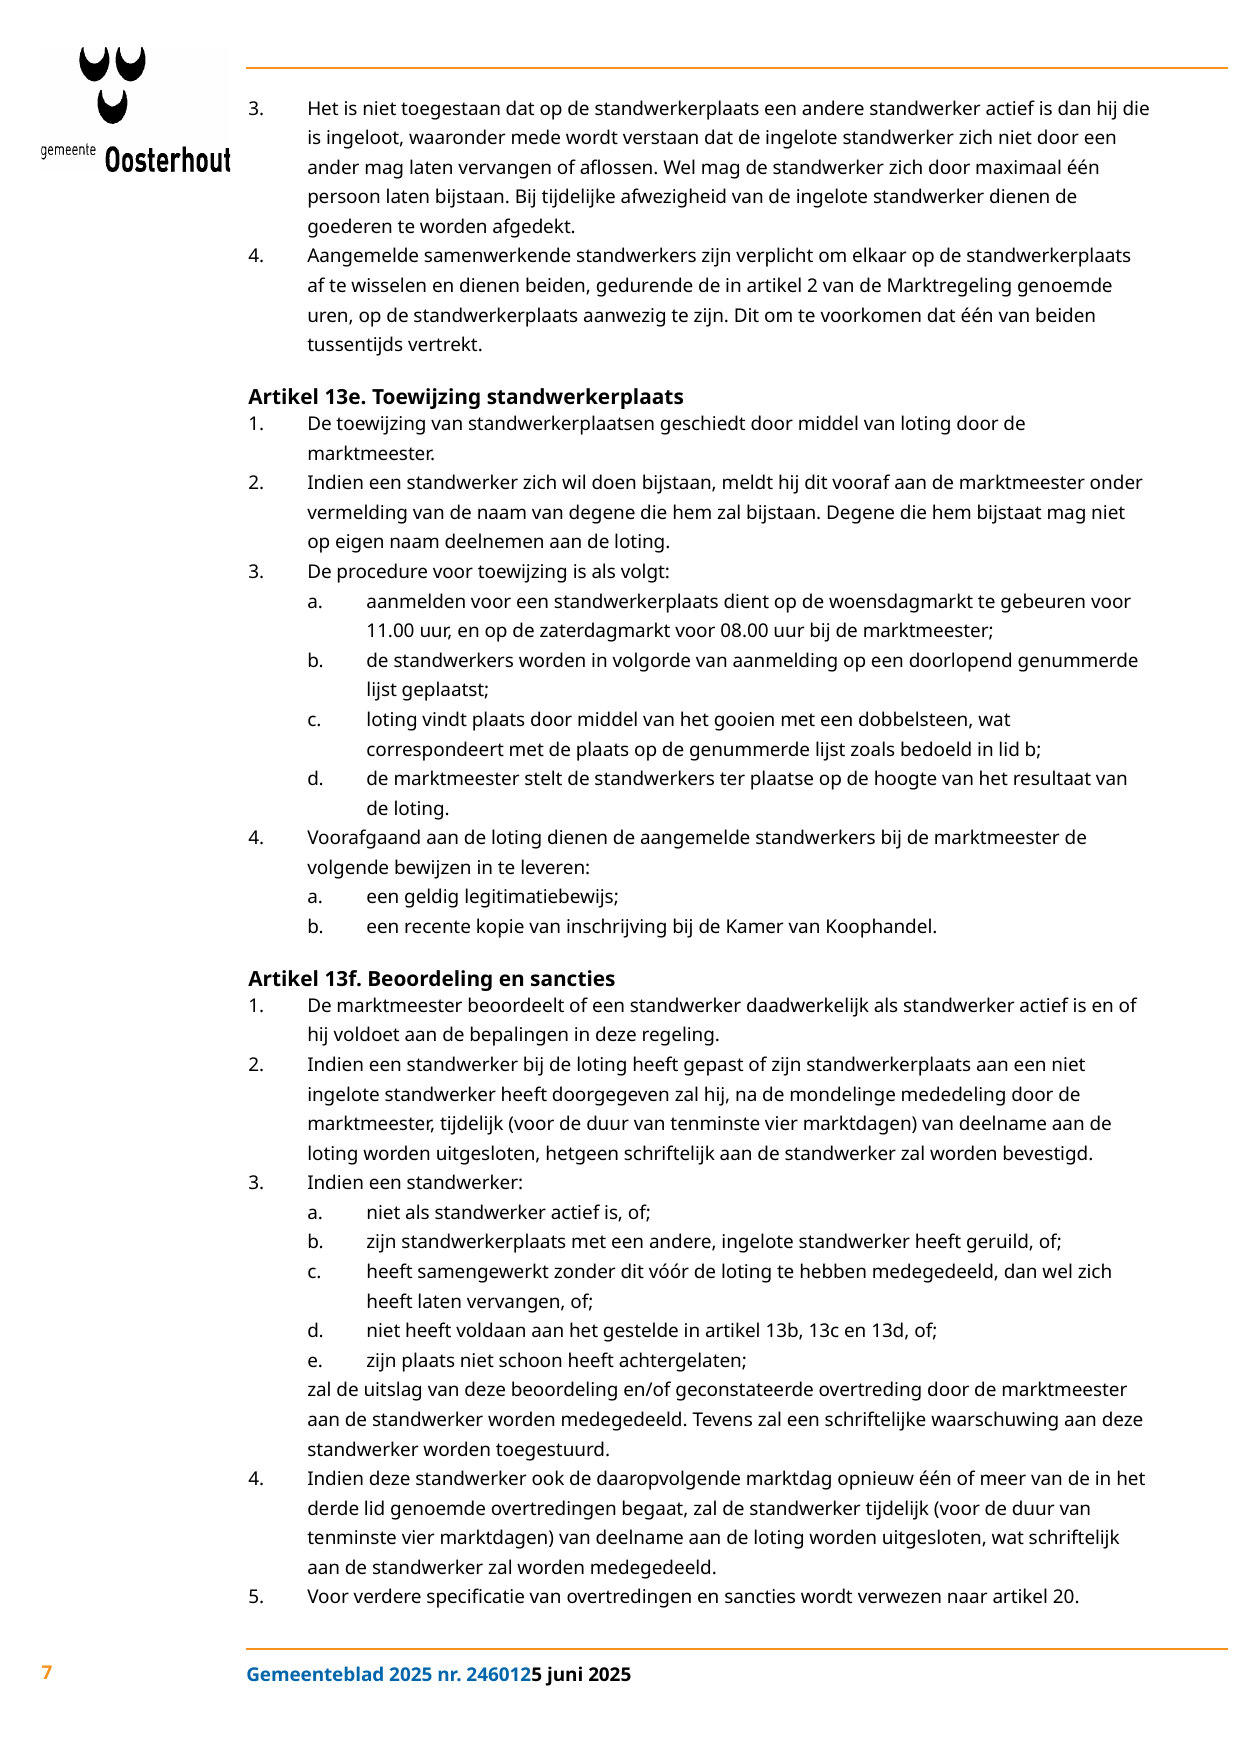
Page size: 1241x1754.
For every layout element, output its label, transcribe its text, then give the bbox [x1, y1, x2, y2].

list heeft samengewerkt zonder dit vóór de loting te hebben medegedeeld, dan wel zich heeft laten vervangen, of; [307, 1258, 1152, 1314]
picture [41, 47, 231, 172]
list loting vindt plaats door middel van het gooien met een dobbelsteen, wat correspondeert met de plaats op de genummerde lijst zoals bedoeld in lid b; [307, 706, 1152, 761]
list De marktmeester beoordeelt of een standwerker daadwerkelijk als standwerker actief is en of hij voldoet aan de bepalingen in deze regeling. [248, 992, 1152, 1047]
list niet heeft voldaan aan het gestelde in artikel 13b, 13c en 13d, of; [307, 1317, 1152, 1343]
list aanmelden voor een standwerkerplaats dient op de woensdagmarkt te gebeuren voor 11.00 uur, en op de zaterdagmarkt voor 08.00 uur bij de marktmeester; [307, 588, 1152, 643]
list Het is niet toegestaan dat op de standwerkerplaats een andere standwerker actief is dan hij die is ingeloot, waaronder mede wordt verstaan dat de ingelote standwerker zich niet door een ander mag laten vervangen of aflossen. Wel mag de standwerker zich door maximaal één persoon laten bijstaan. Bij tijdelijke afwezigheid van de ingelote standwerker dienen de goederen te worden afgedekt. [248, 95, 1152, 239]
list zijn standwerkerplaats met een andere, ingelote standwerker heeft geruild, of; [307, 1229, 1152, 1254]
list de marktmeester stelt de standwerkers ter plaatse op de hoogte van het resultaat van de loting. [307, 765, 1152, 821]
list een recente kopie van inschrijving bij de Kamer van Koophandel. [307, 913, 1152, 939]
list zijn plaats niet schoon heeft achtergelaten; [307, 1347, 1152, 1373]
text Artikel 13f. Beoordeling en sancties [248, 964, 1152, 992]
list zal de uitslag van deze beoordeling en/of geconstateerde overtreding door de marktmeester aan de standwerker worden medegedeeld. Tevens zal een schriftelijke waarschuwing aan deze standwerker worden toegestuurd. [248, 1377, 1152, 1462]
list Indien deze standwerker ook de daaropvolgende marktdag opnieuw één of meer van de in het derde lid genoemde overtredingen begaat, zal de standwerker tijdelijk (voor de duur van tenminste vier marktdagen) van deelname aan de loting worden uitgesloten, wat schriftelijk aan de standwerker zal worden medegedeeld. [248, 1465, 1152, 1580]
list de standwerkers worden in volgorde van aanmelding op een doorlopend genummerde lijst geplaatst; [307, 647, 1152, 702]
list niet als standwerker actief is, of; [307, 1199, 1152, 1225]
list Indien een standwerker zich wil doen bijstaan, meldt hij dit vooraf aan de marktmeester onder vermelding van de naam van degene die hem zal bijstaan. Degene die hem bijstaat mag niet op eigen naam deelnemen aan de loting. [248, 469, 1152, 554]
list Indien een standwerker bij de loting heeft gepast of zijn standwerkerplaats aan een niet ingelote standwerker heeft doorgegeven zal hij, na de mondelinge mededeling door de marktmeester, tijdelijk (voor de duur van tenminste vier marktdagen) van deelname aan de loting worden uitgesloten, hetgeen schriftelijk aan de standwerker zal worden bevestigd. [248, 1051, 1152, 1166]
text Artikel 13e. Toewijzing standwerkerplaats [248, 382, 1152, 410]
list De procedure voor toewijzing is als volgt: [248, 558, 1152, 584]
list Voor verdere specificatie van overtredingen en sancties wordt verwezen naar artikel 20. [248, 1584, 1152, 1609]
list De toewijzing van standwerkerplaatsen geschiedt door middel van loting door de marktmeester. [248, 410, 1152, 466]
list een geldig legitimatiebewijs; [307, 884, 1152, 909]
list Indien een standwerker: [248, 1169, 1152, 1195]
list Aangemelde samenwerkende standwerkers zijn verplicht om elkaar op de standwerkerplaats af te wisselen en dienen beiden, gedurende de in artikel 2 van de Marktregeling genoemde uren, op de standwerkerplaats aanwezig te zijn. Dit om te voorkomen dat één van beiden tussentijds vertrekt. [248, 243, 1152, 357]
list Voorafgaand aan de loting dienen de aangemelde standwerkers bij de marktmeester de volgende bewijzen in te leveren: [248, 824, 1152, 880]
